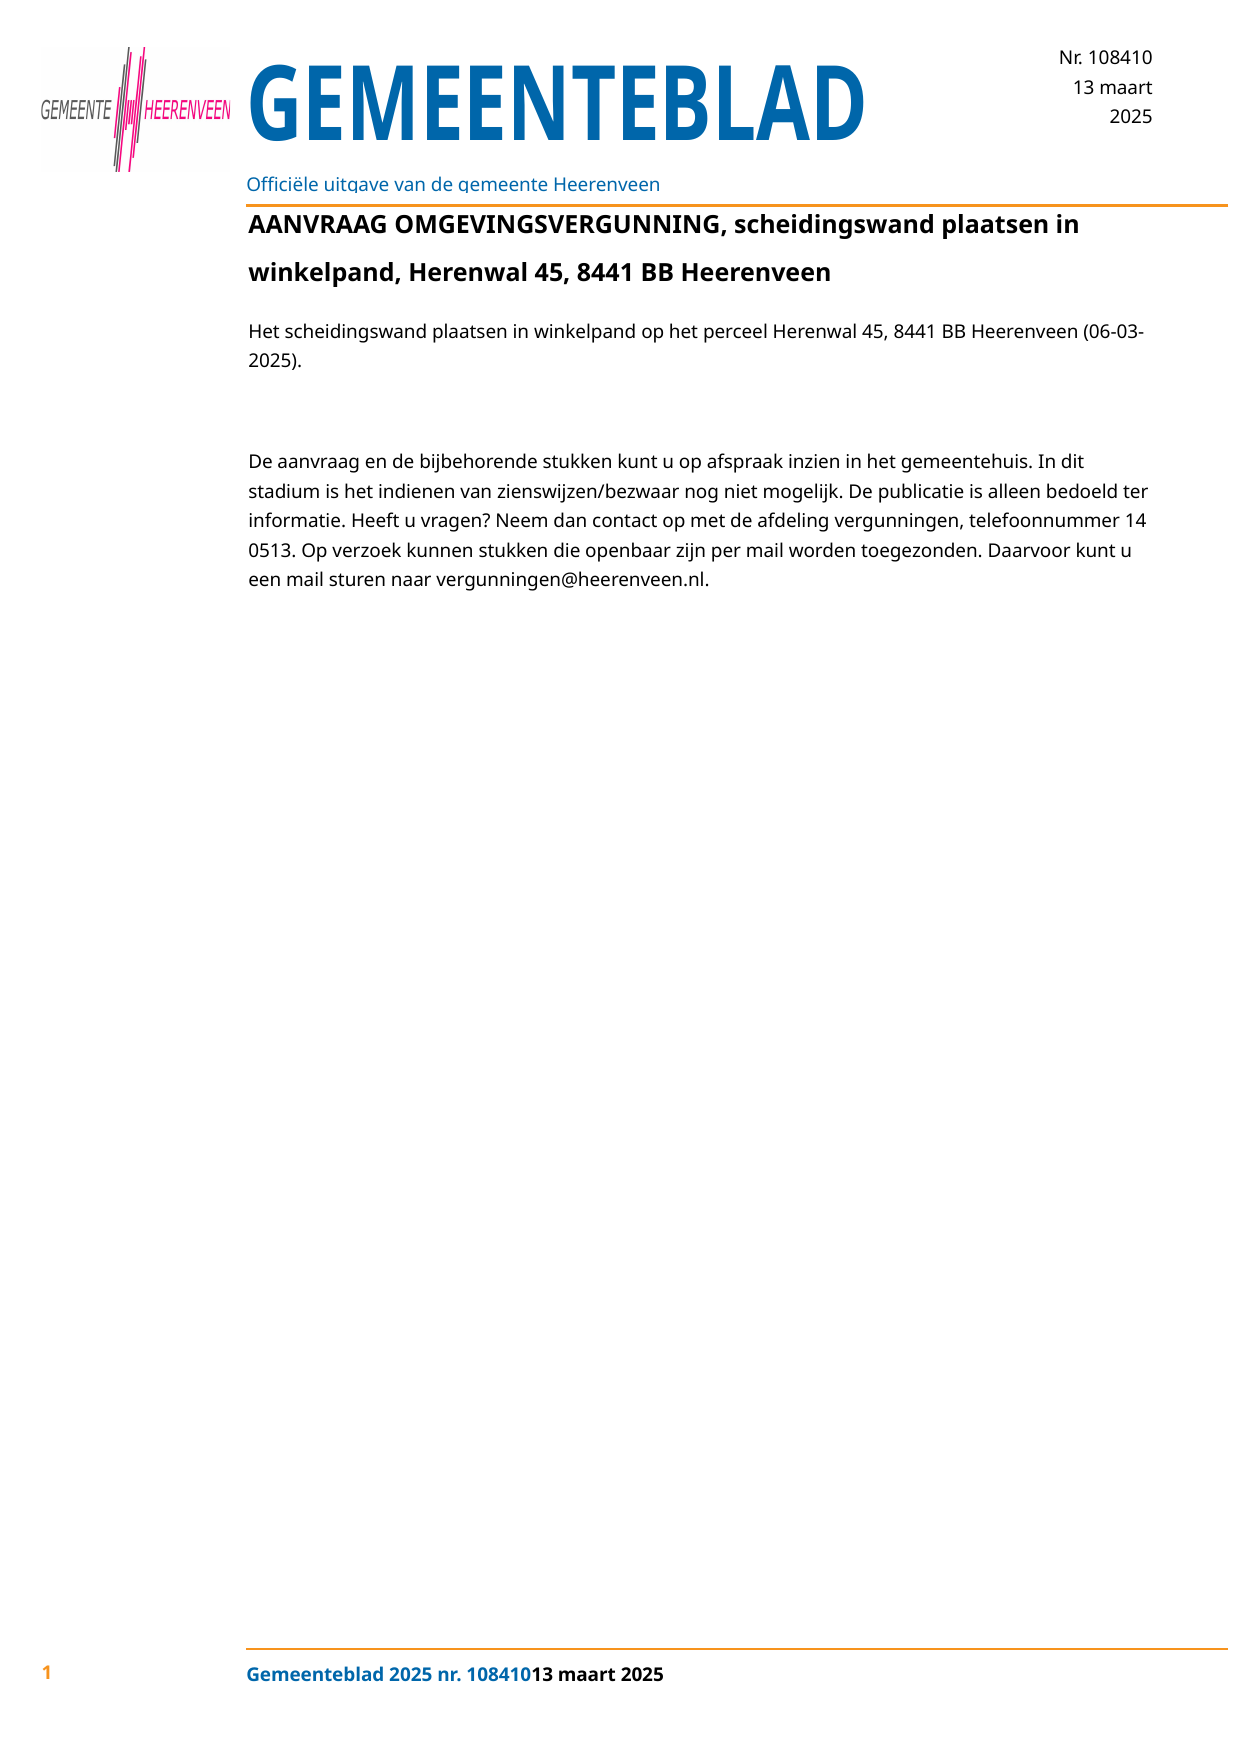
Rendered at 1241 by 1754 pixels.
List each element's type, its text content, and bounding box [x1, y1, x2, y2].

text AANVRAAG OMGEVINGSVERGUNNING, scheidingswand plaatsen in winkelpand, Herenwal 45, 8441 BB Heerenveen [248, 207, 1152, 288]
text De aanvraag en de bijbehorende stukken kunt u op afspraak inzien in het gemeentehuis. In dit stadium is het indienen van zienswijzen/bezwaar nog niet mogelijk. De publicatie is alleen bedoeld ter informatie. Heeft u vragen? Neem dan contact op met de afdeling vergunningen, telefoonnummer 14 0513. Op verzoek kunnen stukken die openbaar zijn per mail worden toegezonden. Daarvoor kunt u een mail sturen naar vergunningen@heerenveen.nl. [248, 448, 1152, 592]
picture [41, 47, 231, 172]
text Het scheidingswand plaatsen in winkelpand op het perceel Herenwal 45, 8441 BB Heerenveen (06-03-2025). [248, 318, 1152, 373]
